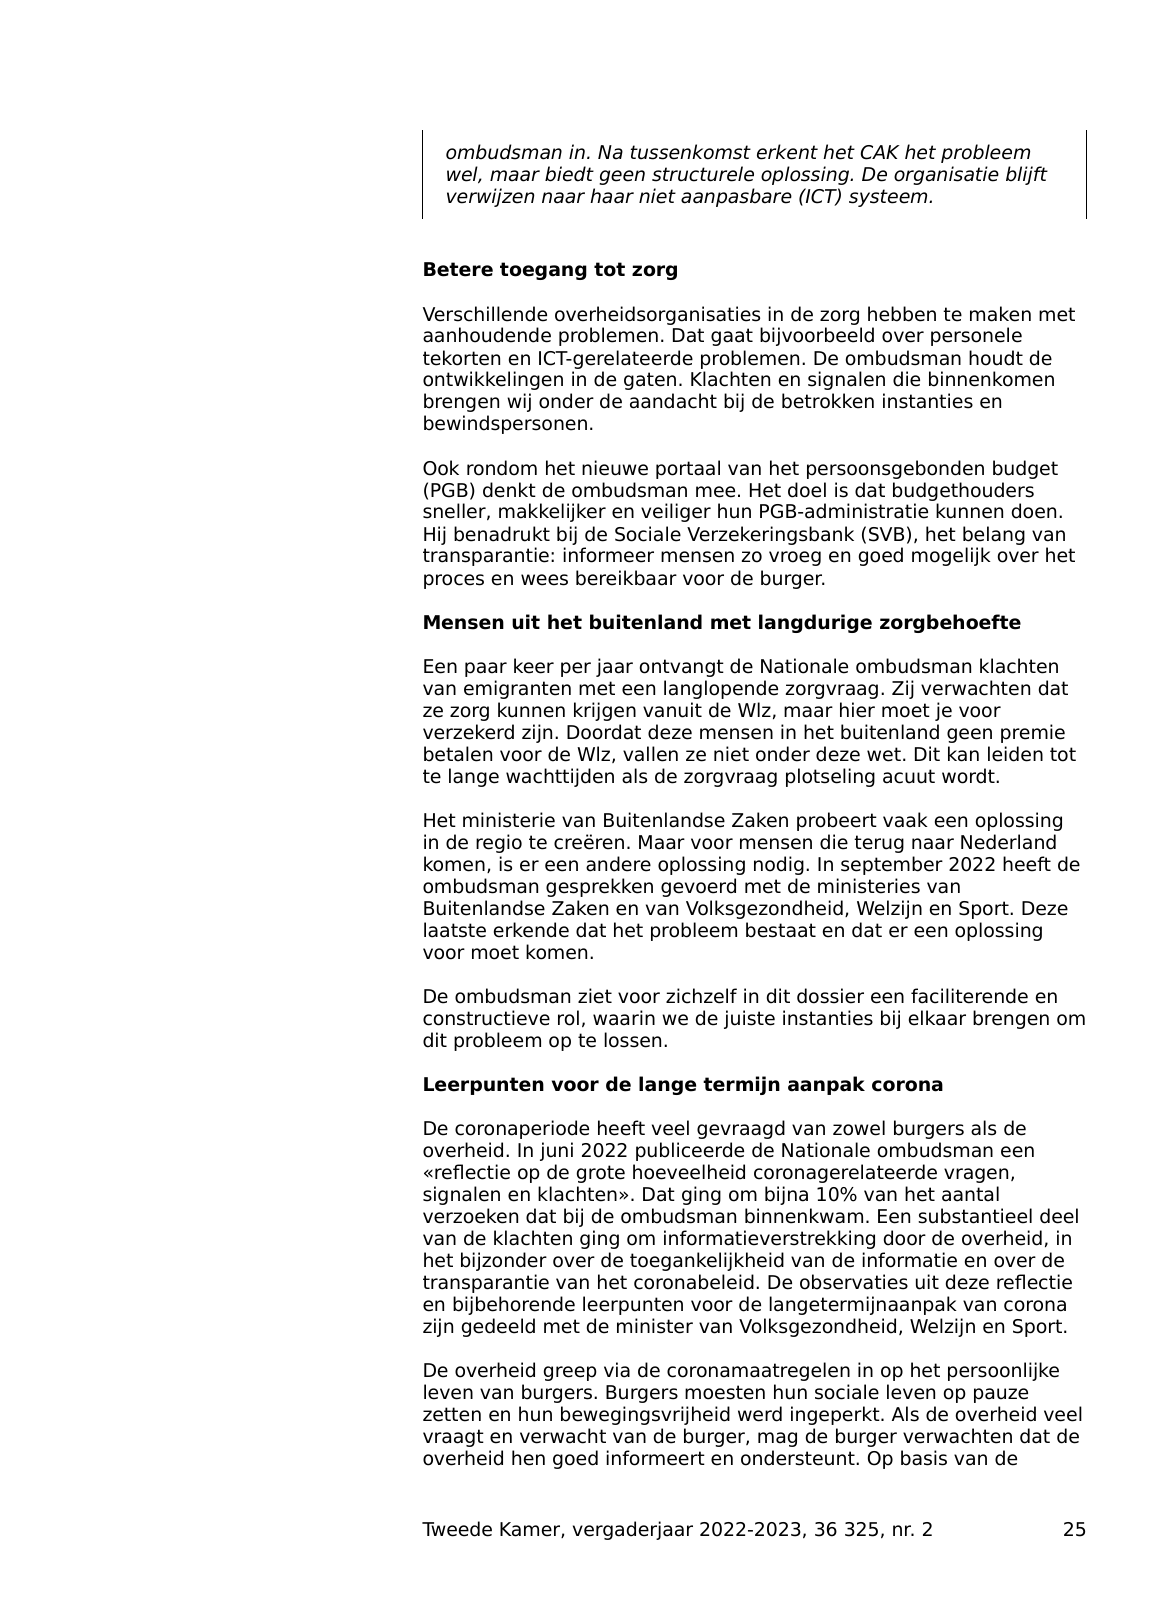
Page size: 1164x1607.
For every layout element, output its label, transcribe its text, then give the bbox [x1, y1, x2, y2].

subtitle Leerpunten voor de lange termijn aanpak corona [422, 1074, 1087, 1096]
table_header ombudsman in. Na tussenkomst erkent het CAK het probleem wel, maar biedt geen structurele oplossing. De organisatie blijft verwijzen naar haar niet aanpasbare (ICT) systeem. [423, 130, 1086, 219]
text Het ministerie van Buitenlandse Zaken probeert vaak een oplossing in de regio te creëren. Maar voor mensen die terug naar Nederland komen, is er een andere oplossing nodig. In september 2022 heeft de ombudsman gesprekken gevoerd met de ministeries van Buitenlandse Zaken en van Volksgezondheid, Welzijn en Sport. Deze laatste erkende dat het probleem bestaat en dat er een oplossing voor moet komen. [422, 810, 1087, 964]
subtitle Mensen uit het buitenland met langdurige zorgbehoefte [422, 612, 1087, 633]
text De overheid greep via de coronamaatregelen in op het persoonlijke leven van burgers. Burgers moesten hun sociale leven op pauze zetten en hun bewegingsvrijheid werd ingeperkt. Als de overheid veel vraagt en verwacht van de burger, mag de burger verwachten dat de overheid hen goed informeert en ondersteunt. Op basis van de [422, 1360, 1087, 1470]
text De coronaperiode heeft veel gevraagd van zowel burgers als de overheid. In juni 2022 publiceerde de Nationale ombudsman een «reflectie op de grote hoeveelheid coronagerelateerde vragen, signalen en klachten». Dat ging om bijna 10% van het aantal verzoeken dat bij de ombudsman binnenkwam. Een substantieel deel van de klachten ging om informatieverstrekking door de overheid, in het bijzonder over de toegankelijkheid van de informatie en over de transparantie van het coronabeleid. De observaties uit deze reflectie en bijbehorende leerpunten voor de langetermijnaanpak van corona zijn gedeeld met de minister van Volksgezondheid, Welzijn en Sport. [422, 1118, 1087, 1338]
text De ombudsman ziet voor zichzelf in dit dossier een faciliterende en constructieve rol, waarin we de juiste instanties bij elkaar brengen om dit probleem op te lossen. [422, 986, 1087, 1052]
text Verschillende overheidsorganisaties in de zorg hebben te maken met aanhoudende problemen. Dat gaat bijvoorbeeld over personele tekorten en ICT-gerelateerde problemen. De ombudsman houdt de ontwikkelingen in de gaten. Klachten en signalen die binnenkomen brengen wij onder de aandacht bij de betrokken instanties en bewindspersonen. [422, 303, 1087, 435]
subtitle Betere toegang tot zorg [422, 259, 1087, 281]
text Ook rondom het nieuwe portaal van het persoonsgebonden budget (PGB) denkt de ombudsman mee. Het doel is dat budgethouders sneller, makkelijker en veiliger hun PGB-administratie kunnen doen. Hij benadrukt bij de Sociale Verzekeringsbank (SVB), het belang van transparantie: informeer mensen zo vroeg en goed mogelijk over het proces en wees bereikbaar voor de burger. [422, 457, 1087, 589]
text Een paar keer per jaar ontvangt de Nationale ombudsman klachten van emigranten met een langlopende zorgvraag. Zij verwachten dat ze zorg kunnen krijgen vanuit de Wlz, maar hier moet je voor verzekerd zijn. Doordat deze mensen in het buitenland geen premie betalen voor de Wlz, vallen ze niet onder deze wet. Dit kan leiden tot te lange wachttijden als de zorgvraag plotseling acuut wordt. [422, 656, 1087, 788]
